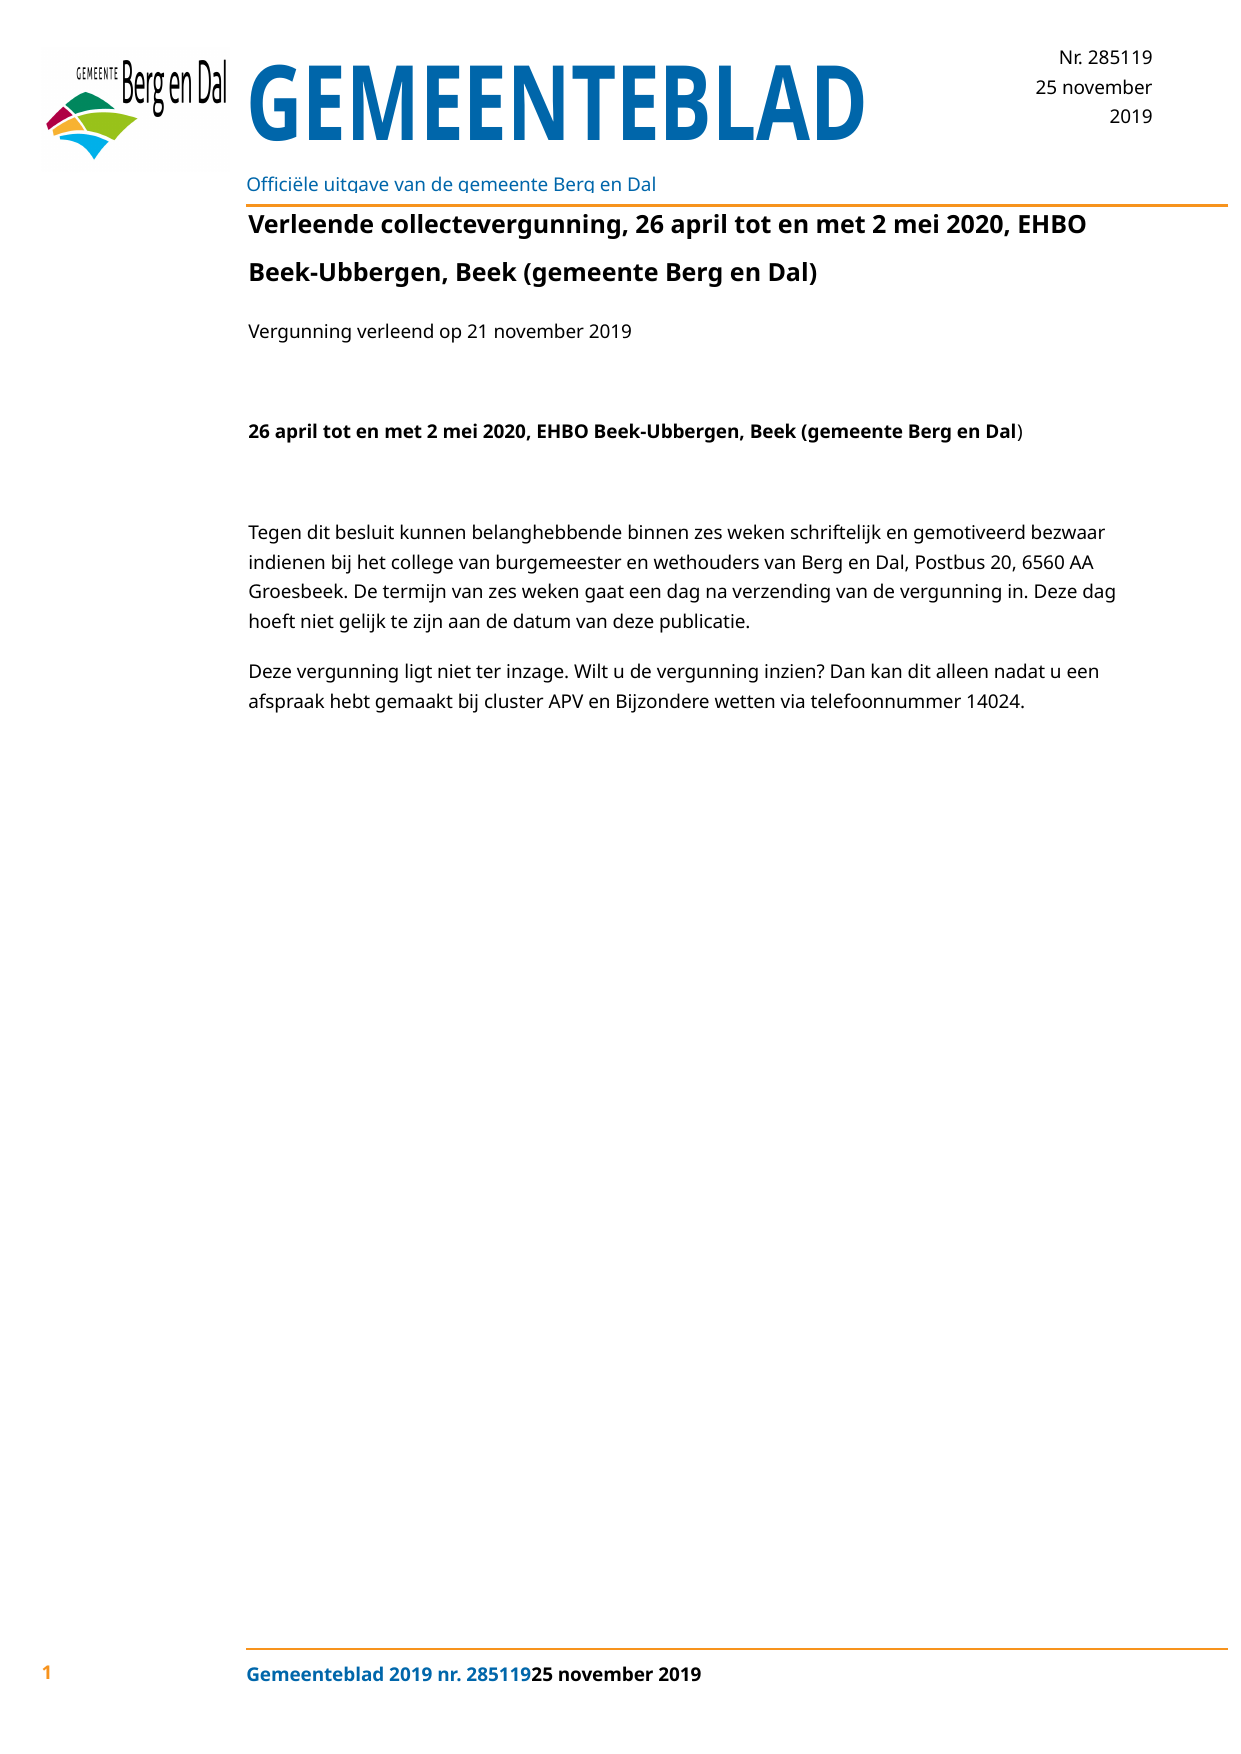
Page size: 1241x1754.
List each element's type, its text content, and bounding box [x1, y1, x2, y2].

text Deze vergunning ligt niet ter inzage. Wilt u de vergunning inzien? Dan kan dit alleen nadat u een afspraak hebt gemaakt bij cluster APV en Bijzondere wetten via telefoonnummer 14024. [248, 659, 1152, 714]
picture [41, 47, 231, 172]
text 26 april tot en met 2 mei 2020, EHBO Beek-Ubbergen, Beek (gemeente Berg en Dal) [248, 419, 1152, 444]
text Verleende collectevergunning, 26 april tot en met 2 mei 2020, EHBO Beek-Ubbergen, Beek (gemeente Berg en Dal) [248, 207, 1152, 288]
text Tegen dit besluit kunnen belanghebbende binnen zes weken schriftelijk en gemotiveerd bezwaar indienen bij het college van burgemeester en wethouders van Berg en Dal, Postbus 20, 6560 AA Groesbeek. De termijn van zes weken gaat een dag na verzending van de vergunning in. Deze dag hoeft niet gelijk te zijn aan de datum van deze publicatie. [248, 519, 1152, 634]
text Vergunning verleend op 21 november 2019 [248, 318, 1152, 344]
